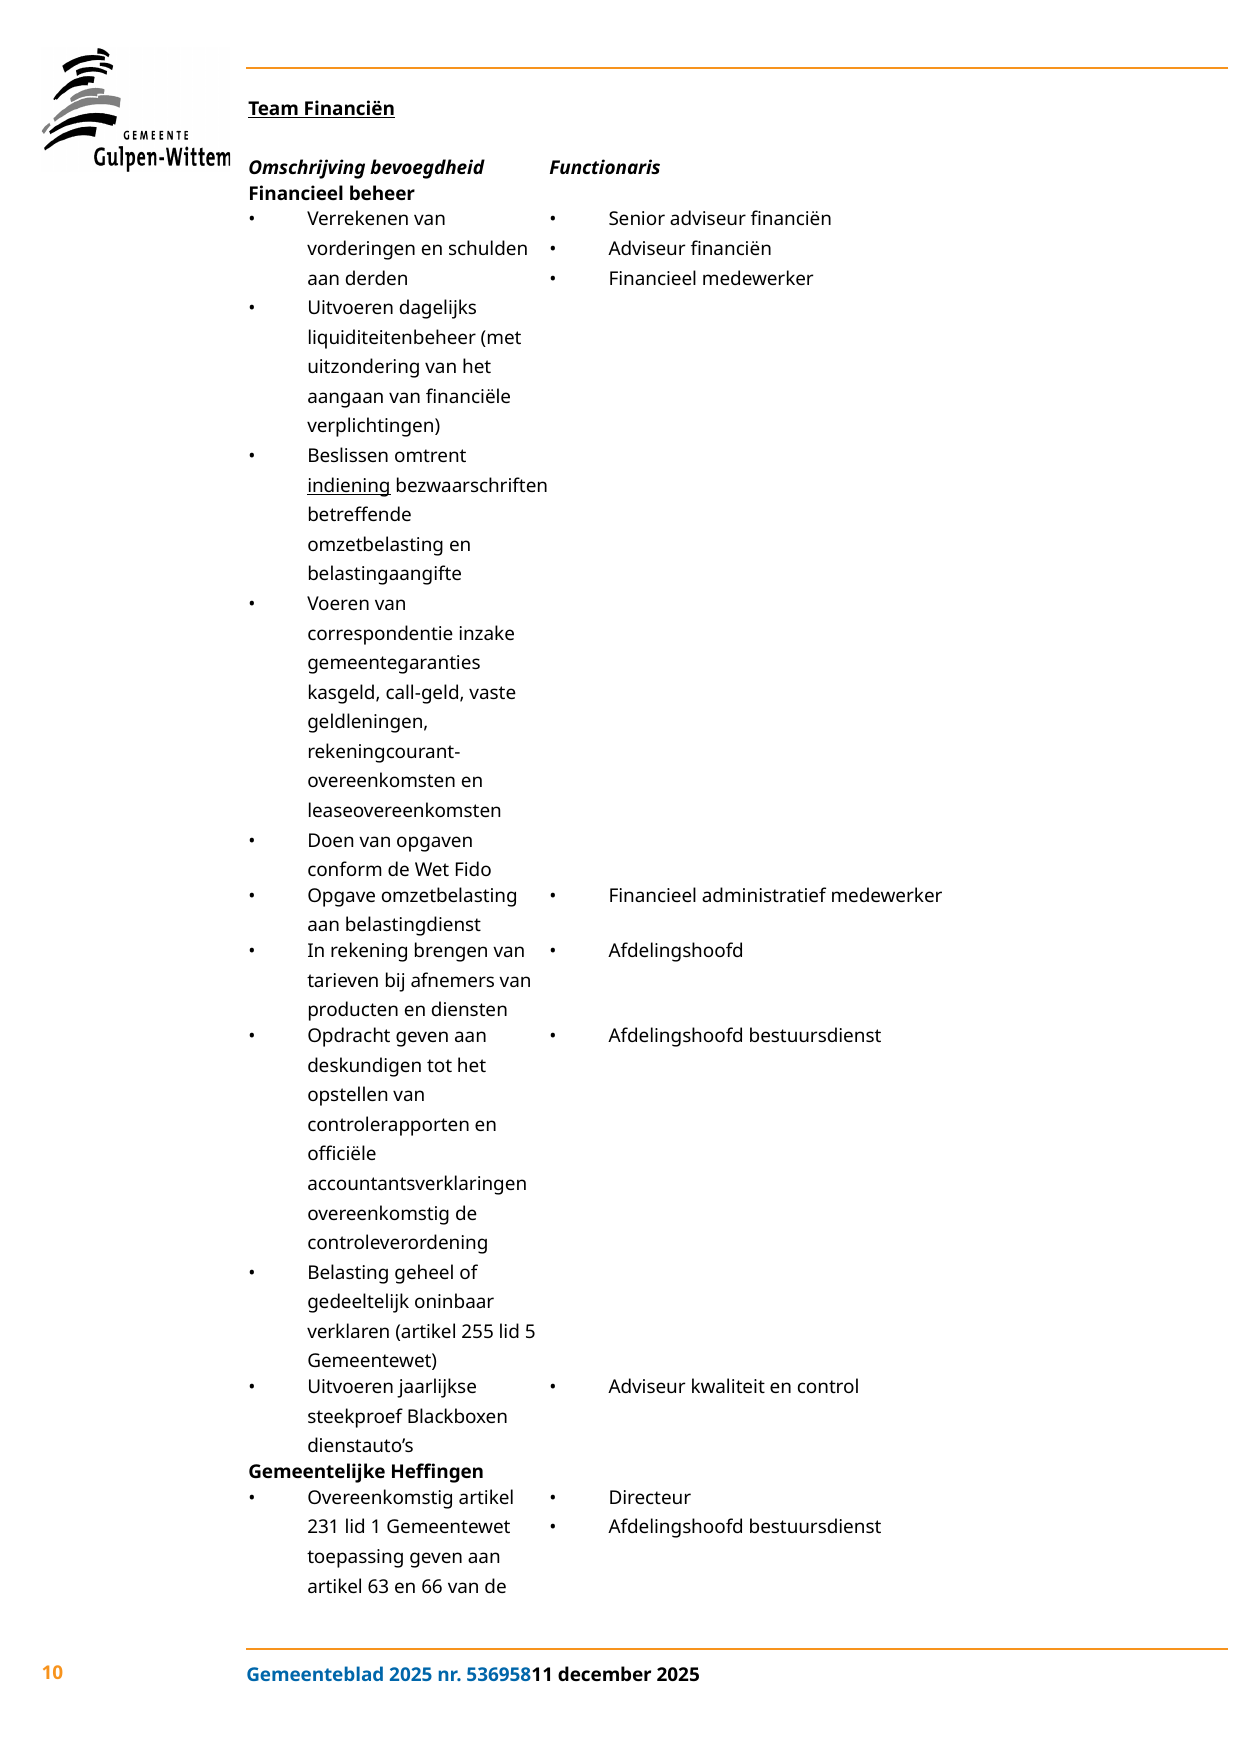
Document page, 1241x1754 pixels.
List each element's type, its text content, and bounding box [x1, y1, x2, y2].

table_cell [549, 1458, 1152, 1484]
table_cell Verrekenen van vorderingen en schulden aan derden Uitvoeren dagelijks liquiditeitenbeheer (met uitzondering van het aangaan van financiële verplichtingen) Beslissen omtrent indiening bezwaarschriften betreffende omzetbelasting en belastingaangifte Voeren van correspondentie inzake gemeentegaranties kasgeld, call-geld, vaste geldleningen, rekeningcourant-overeenkomsten en leaseovereenkomsten Doen van opgaven conform de Wet Fido [248, 206, 549, 882]
table_cell Overeenkomstig artikel 231 lid 1 Gemeentewet toepassing geven aan artikel 63 en 66 van de [248, 1484, 549, 1598]
table_header Omschrijving bevoegdheid [248, 154, 549, 180]
table_cell In rekening brengen van tarieven bij afnemers van producten en diensten [248, 938, 549, 1022]
table_cell Gemeentelijke Heffingen [248, 1458, 549, 1484]
table_cell Senior adviseur financiën Adviseur financiën Financieel medewerker [549, 206, 1152, 882]
table_cell [549, 180, 1152, 206]
table_cell Afdelingshoofd [549, 938, 1152, 1022]
picture [41, 47, 231, 172]
table_cell Directeur Afdelingshoofd bestuursdienst [549, 1484, 1152, 1598]
table_cell Afdelingshoofd bestuursdienst [549, 1022, 1152, 1373]
table_header Functionaris [549, 154, 1152, 180]
table_cell Opdracht geven aan deskundigen tot het opstellen van controlerapporten en officiële accountantsverklaringen overeenkomstig de controleverordening Belasting geheel of gedeeltelijk oninbaar verklaren (artikel 255 lid 5 Gemeentewet) [248, 1022, 549, 1373]
table_cell Adviseur kwaliteit en control [549, 1374, 1152, 1458]
table_cell Uitvoeren jaarlijkse steekproef Blackboxen dienstauto’s [248, 1374, 549, 1458]
table_cell Financieel administratief medewerker [549, 882, 1152, 937]
text Team Financiën [248, 95, 1152, 121]
table_cell Opgave omzetbelasting aan belastingdienst [248, 882, 549, 937]
table_cell Financieel beheer [248, 180, 549, 206]
